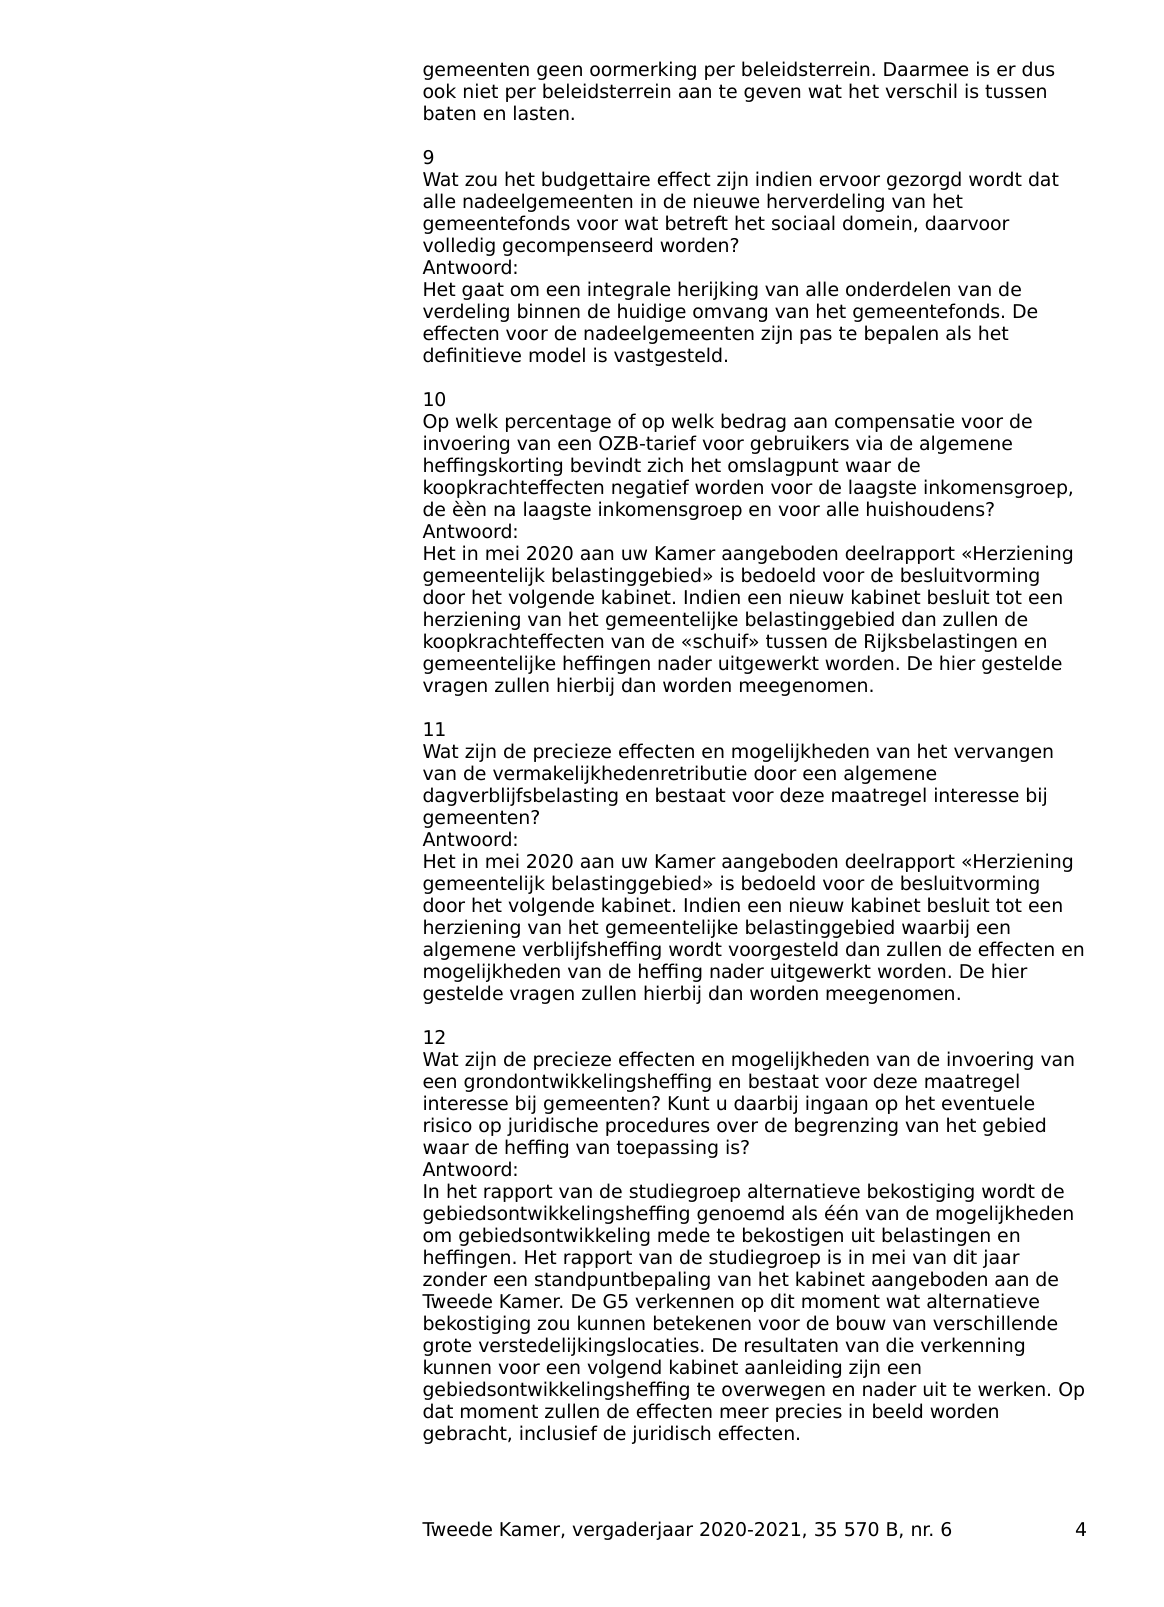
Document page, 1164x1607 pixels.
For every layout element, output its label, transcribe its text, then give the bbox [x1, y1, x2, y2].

text Het in mei 2020 aan uw Kamer aangeboden deelrapport «Herziening gemeentelijk belastinggebied» is bedoeld voor de besluitvorming door het volgende kabinet. Indien een nieuw kabinet besluit tot een herziening van het gemeentelijke belastinggebied waarbij een algemene verblijfsheffing wordt voorgesteld dan zullen de effecten en mogelijkheden van de heffing nader uitgewerkt worden. De hier gestelde vragen zullen hierbij dan worden meegenomen. [422, 851, 1087, 1005]
text Wat zou het budgettaire effect zijn indien ervoor gezorgd wordt dat alle nadeelgemeenten in de nieuwe herverdeling van het gemeentefonds voor wat betreft het sociaal domein, daarvoor volledig gecompenseerd worden? [422, 169, 1087, 257]
text 9 [422, 147, 1087, 169]
text gemeenten geen oormerking per beleidsterrein. Daarmee is er dus ook niet per beleidsterrein aan te geven wat het verschil is tussen baten en lasten. [422, 59, 1087, 125]
text Antwoord: [422, 829, 1087, 851]
text 12 [422, 1027, 1087, 1049]
text In het rapport van de studiegroep alternatieve bekostiging wordt de gebiedsontwikkelingsheffing genoemd als één van de mogelijkheden om gebiedsontwikkeling mede te bekostigen uit belastingen en heffingen. Het rapport van de studiegroep is in mei van dit jaar zonder een standpuntbepaling van het kabinet aangeboden aan de Tweede Kamer. De G5 verkennen op dit moment wat alternatieve bekostiging zou kunnen betekenen voor de bouw van verschillende grote verstedelijkingslocaties. De resultaten van die verkenning kunnen voor een volgend kabinet aanleiding zijn een gebiedsontwikkelingsheffing te overwegen en nader uit te werken. Op dat moment zullen de effecten meer precies in beeld worden gebracht, inclusief de juridisch effecten. [422, 1181, 1087, 1444]
text Wat zijn de precieze effecten en mogelijkheden van de invoering van een grondontwikkelingsheffing en bestaat voor deze maatregel interesse bij gemeenten? Kunt u daarbij ingaan op het eventuele risico op juridische procedures over de begrenzing van het gebied waar de heffing van toepassing is? [422, 1049, 1087, 1159]
text Op welk percentage of op welk bedrag aan compensatie voor de invoering van een OZB-tarief voor gebruikers via de algemene heffingskorting bevindt zich het omslagpunt waar de koopkrachteffecten negatief worden voor de laagste inkomensgroep, de èèn na laagste inkomensgroep en voor alle huishoudens? [422, 411, 1087, 521]
text Het in mei 2020 aan uw Kamer aangeboden deelrapport «Herziening gemeentelijk belastinggebied» is bedoeld voor de besluitvorming door het volgende kabinet. Indien een nieuw kabinet besluit tot een herziening van het gemeentelijke belastinggebied dan zullen de koopkrachteffecten van de «schuif» tussen de Rijksbelastingen en gemeentelijke heffingen nader uitgewerkt worden. De hier gestelde vragen zullen hierbij dan worden meegenomen. [422, 543, 1087, 697]
text 10 [422, 389, 1087, 411]
text Antwoord: [422, 1159, 1087, 1181]
text Het gaat om een integrale herijking van alle onderdelen van de verdeling binnen de huidige omvang van het gemeentefonds. De effecten voor de nadeelgemeenten zijn pas te bepalen als het definitieve model is vastgesteld. [422, 279, 1087, 367]
text Antwoord: [422, 257, 1087, 279]
text Antwoord: [422, 521, 1087, 543]
text Wat zijn de precieze effecten en mogelijkheden van het vervangen van de vermakelijkhedenretributie door een algemene dagverblijfsbelasting en bestaat voor deze maatregel interesse bij gemeenten? [422, 741, 1087, 829]
text 11 [422, 719, 1087, 741]
